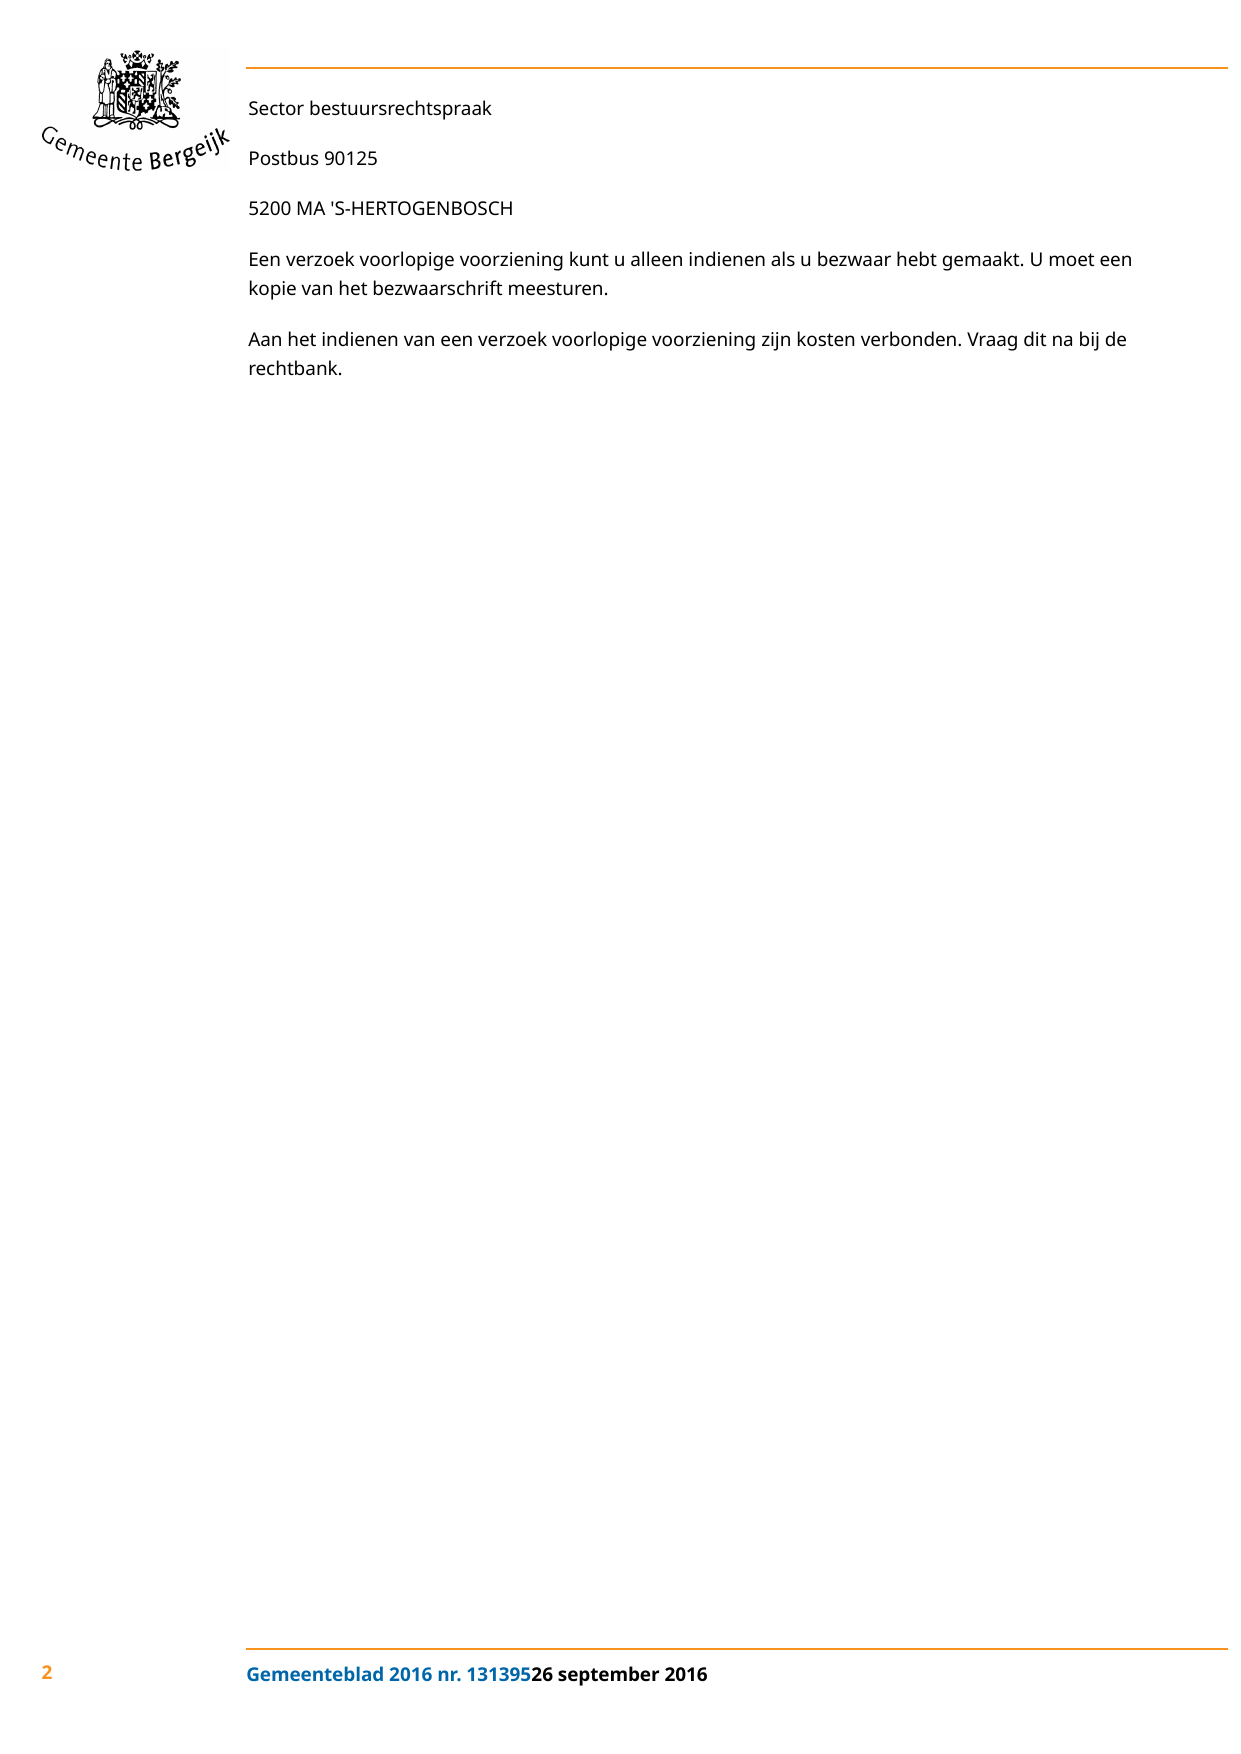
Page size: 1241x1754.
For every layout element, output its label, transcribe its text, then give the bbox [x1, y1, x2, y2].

text Sector bestuursrechtspraak [248, 95, 1152, 121]
picture [41, 47, 231, 172]
text Aan het indienen van een verzoek voorlopige voorziening zijn kosten verbonden. Vraag dit na bij de rechtbank. [248, 326, 1152, 381]
text 5200 MA 'S-HERTOGENBOSCH [248, 196, 1152, 221]
text Een verzoek voorlopige voorziening kunt u alleen indienen als u bezwaar hebt gemaakt. U moet een kopie van het bezwaarschrift meesturen. [248, 246, 1152, 301]
text Postbus 90125 [248, 145, 1152, 171]
